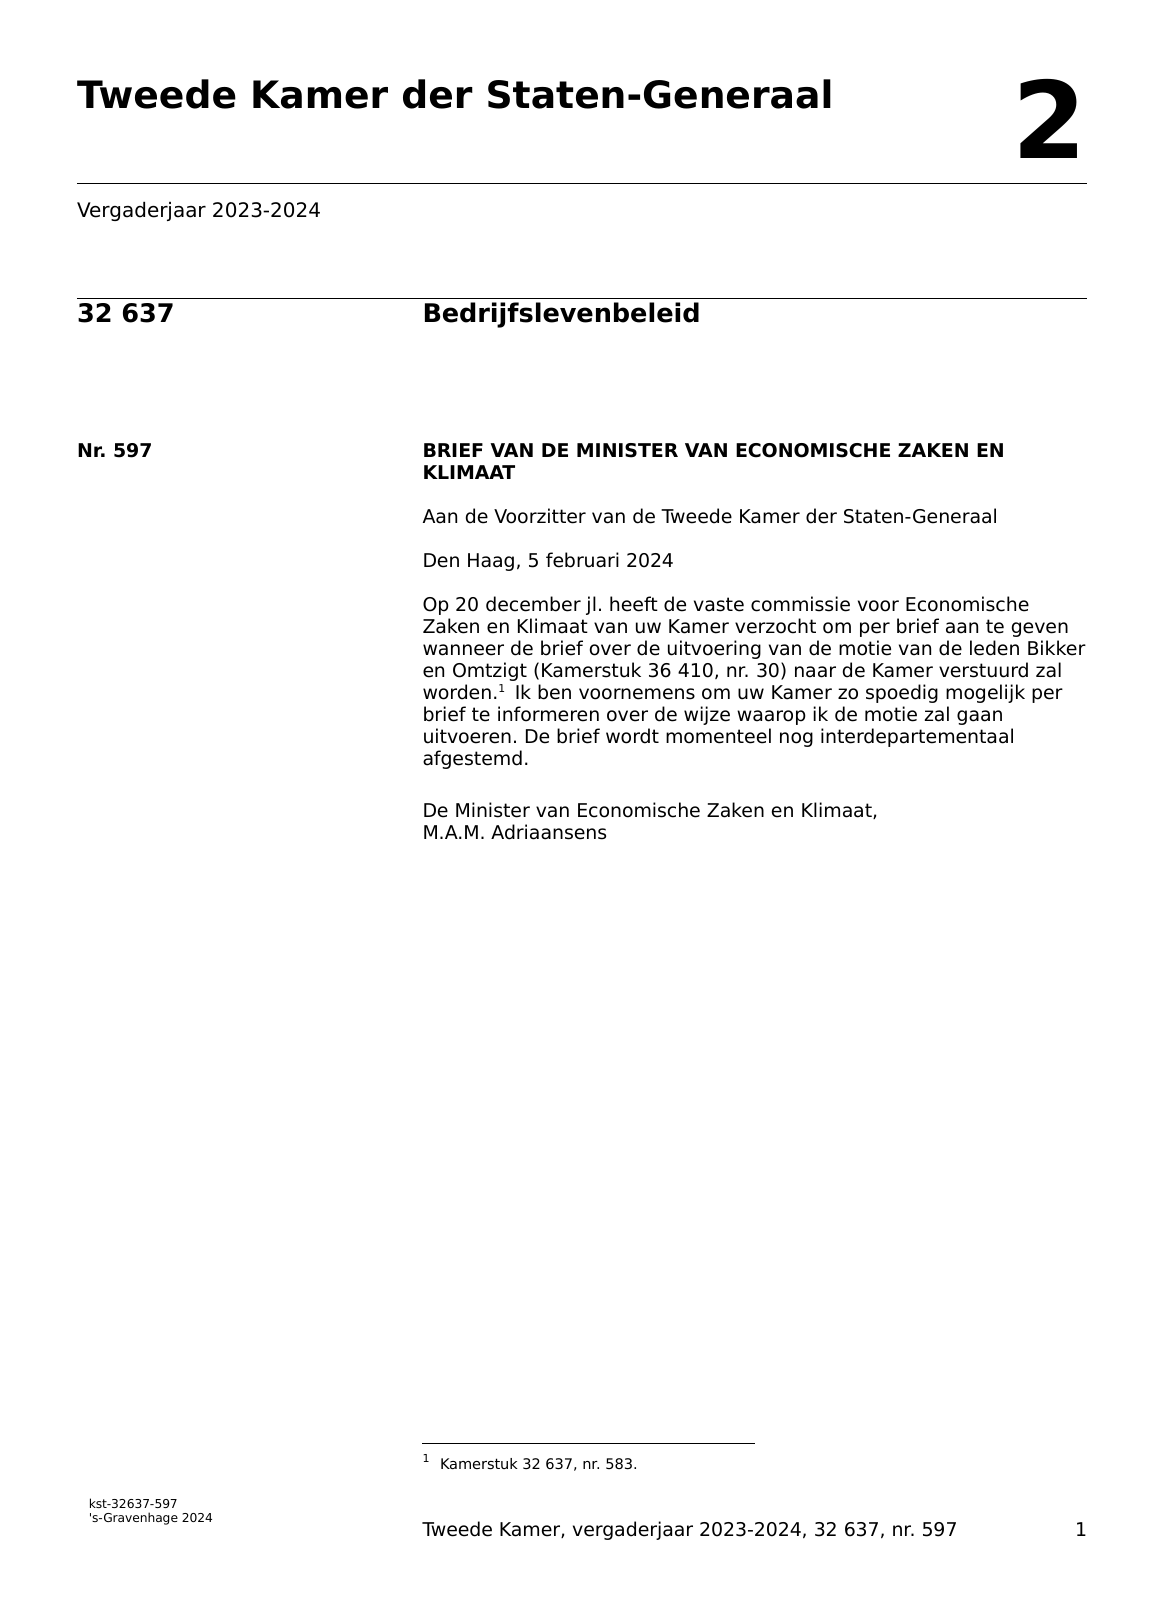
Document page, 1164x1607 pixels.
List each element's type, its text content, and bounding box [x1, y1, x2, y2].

text Aan de Voorzitter van de Tweede Kamer der Staten-Generaal [422, 506, 1087, 528]
subtitle 32 637 Bedrijfslevenbeleid [77, 299, 1087, 329]
table_header 2 [886, 59, 1087, 183]
text Op 20 december jl. heeft de vaste commissie voor Economische Zaken en Klimaat van uw Kamer verzocht om per brief aan te geven wanneer de brief over de uitvoering van de motie van de leden Bikker en Omtzigt (Kamerstuk 36 410, nr. 30) naar de Kamer verstuurd zal worden. Ik ben voornemens om uw Kamer zo spoedig mogelijk per brief te informeren over de wijze waarop ik de motie zal gaan uitvoeren. De brief wordt momenteel nog interdepartementaal afgestemd. [422, 594, 1087, 770]
text 's-Gravenhage 2024 [88, 1511, 323, 1525]
text Den Haag, 5 februari 2024 [422, 550, 1087, 572]
text kst-32637-597 [88, 1497, 323, 1511]
text Kamerstuk 32 637, nr. 583. [422, 1452, 1087, 1474]
table_header Tweede Kamer der Staten-Generaal [77, 59, 886, 183]
subtitle Nr. 597 BRIEF VAN DE MINISTER VAN ECONOMISCHE ZAKEN EN KLIMAAT [77, 440, 1087, 484]
table_cell Vergaderjaar 2023-2024 [77, 184, 1087, 298]
text De Minister van Economische Zaken en Klimaat, M.A.M. Adriaansens [422, 800, 1087, 844]
